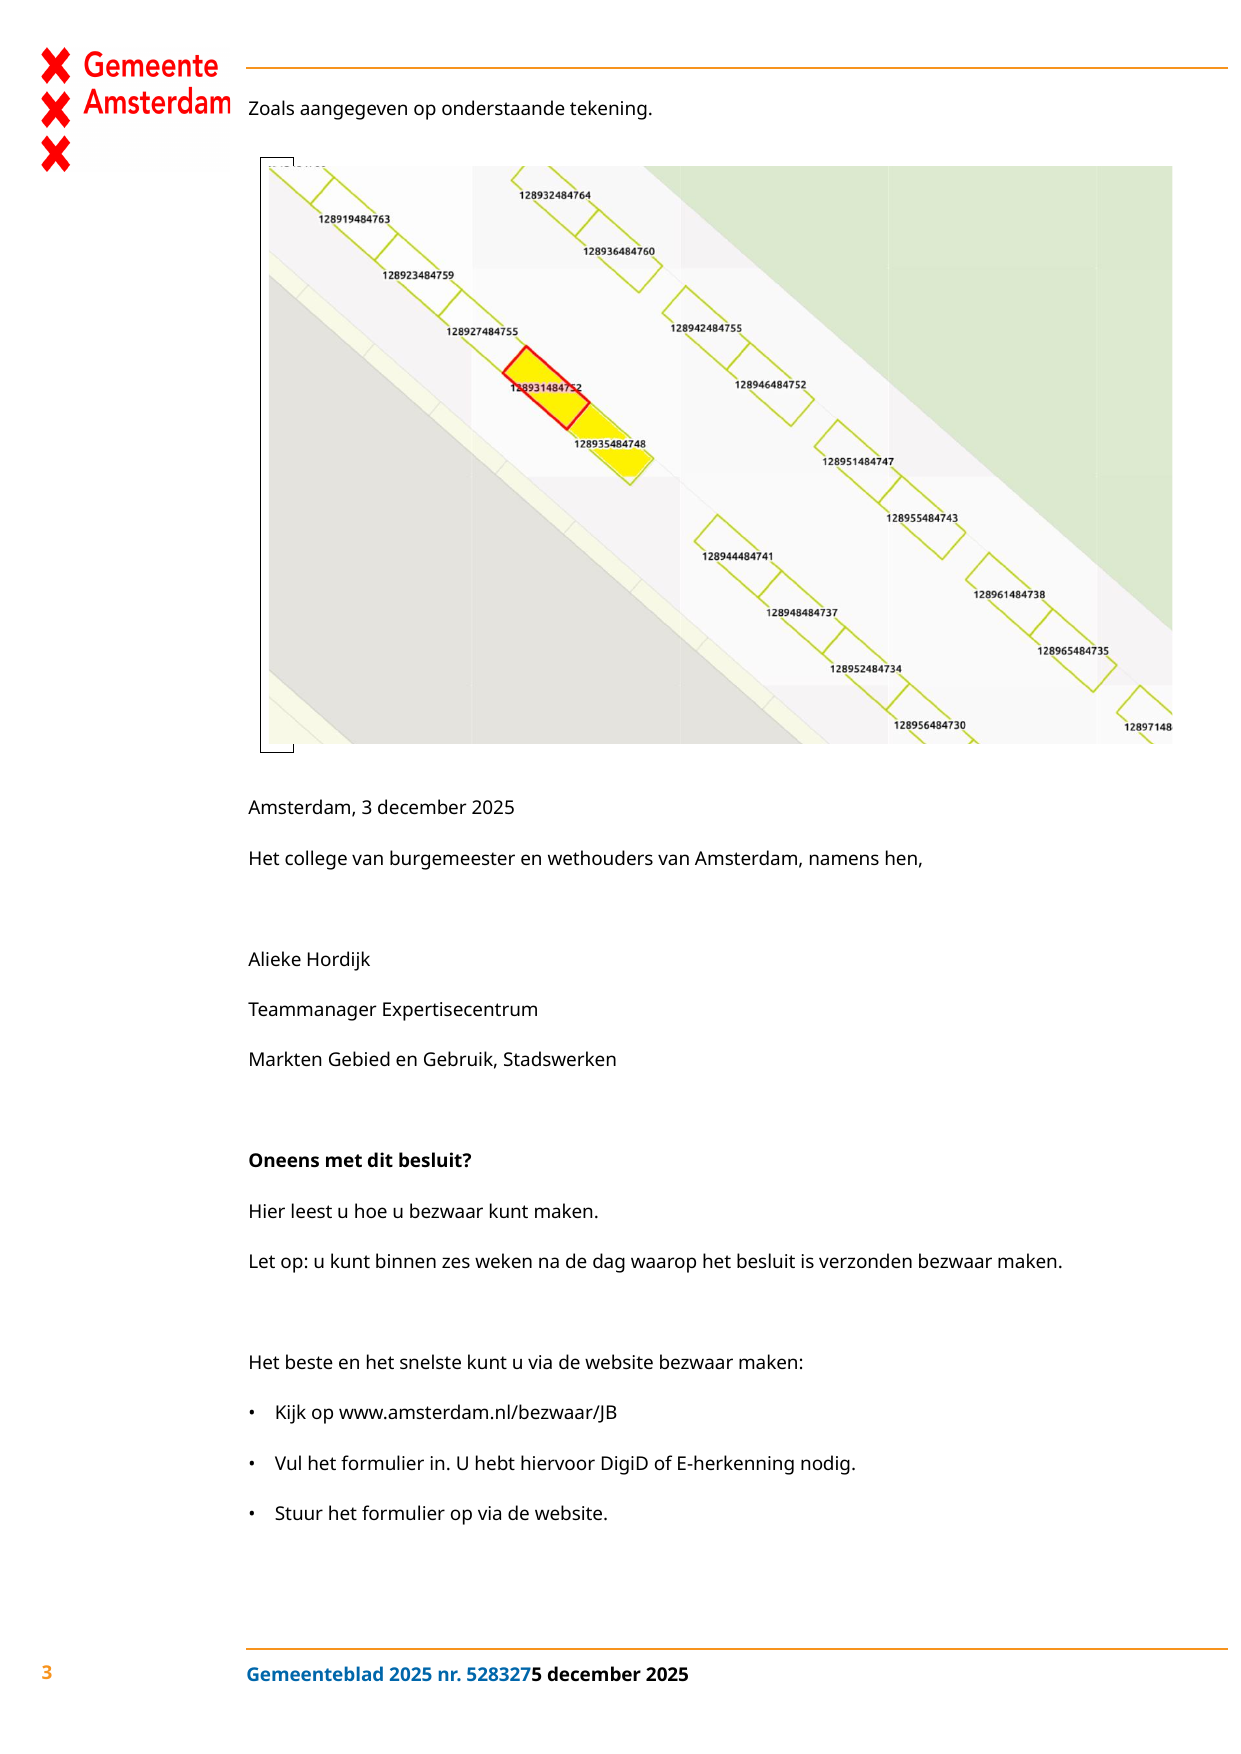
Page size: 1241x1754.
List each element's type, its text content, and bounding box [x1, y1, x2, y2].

text Zoals aangegeven op onderstaande tekening. [248, 95, 1152, 121]
text Hier leest u hoe u bezwaar kunt maken. [248, 1198, 1152, 1224]
picture [41, 47, 231, 172]
text Teammanager Expertisecentrum [248, 996, 1152, 1022]
text Alieke Hordijk [248, 946, 1152, 972]
text Markten Gebied en Gebruik, Stadswerken [248, 1047, 1152, 1072]
text Let op: u kunt binnen zes weken na de dag waarop het besluit is verzonden bezwaar maken. [248, 1248, 1152, 1274]
text • Vul het formulier in. U hebt hiervoor DigiD of E-herkenning nodig. [248, 1450, 1152, 1476]
text • Kijk op www.amsterdam.nl/bezwaar/JB [248, 1399, 1152, 1425]
text Amsterdam, 3 december 2025 [248, 794, 1152, 820]
text Het beste en het snelste kunt u via de website bezwaar maken: [248, 1349, 1152, 1375]
text Oneens met dit besluit? [248, 1147, 1152, 1173]
text Het college van burgemeester en wethouders van Amsterdam, namens hen, [248, 845, 1152, 871]
text • Stuur het formulier op via de website. [248, 1500, 1152, 1526]
picture [268, 166, 1173, 744]
